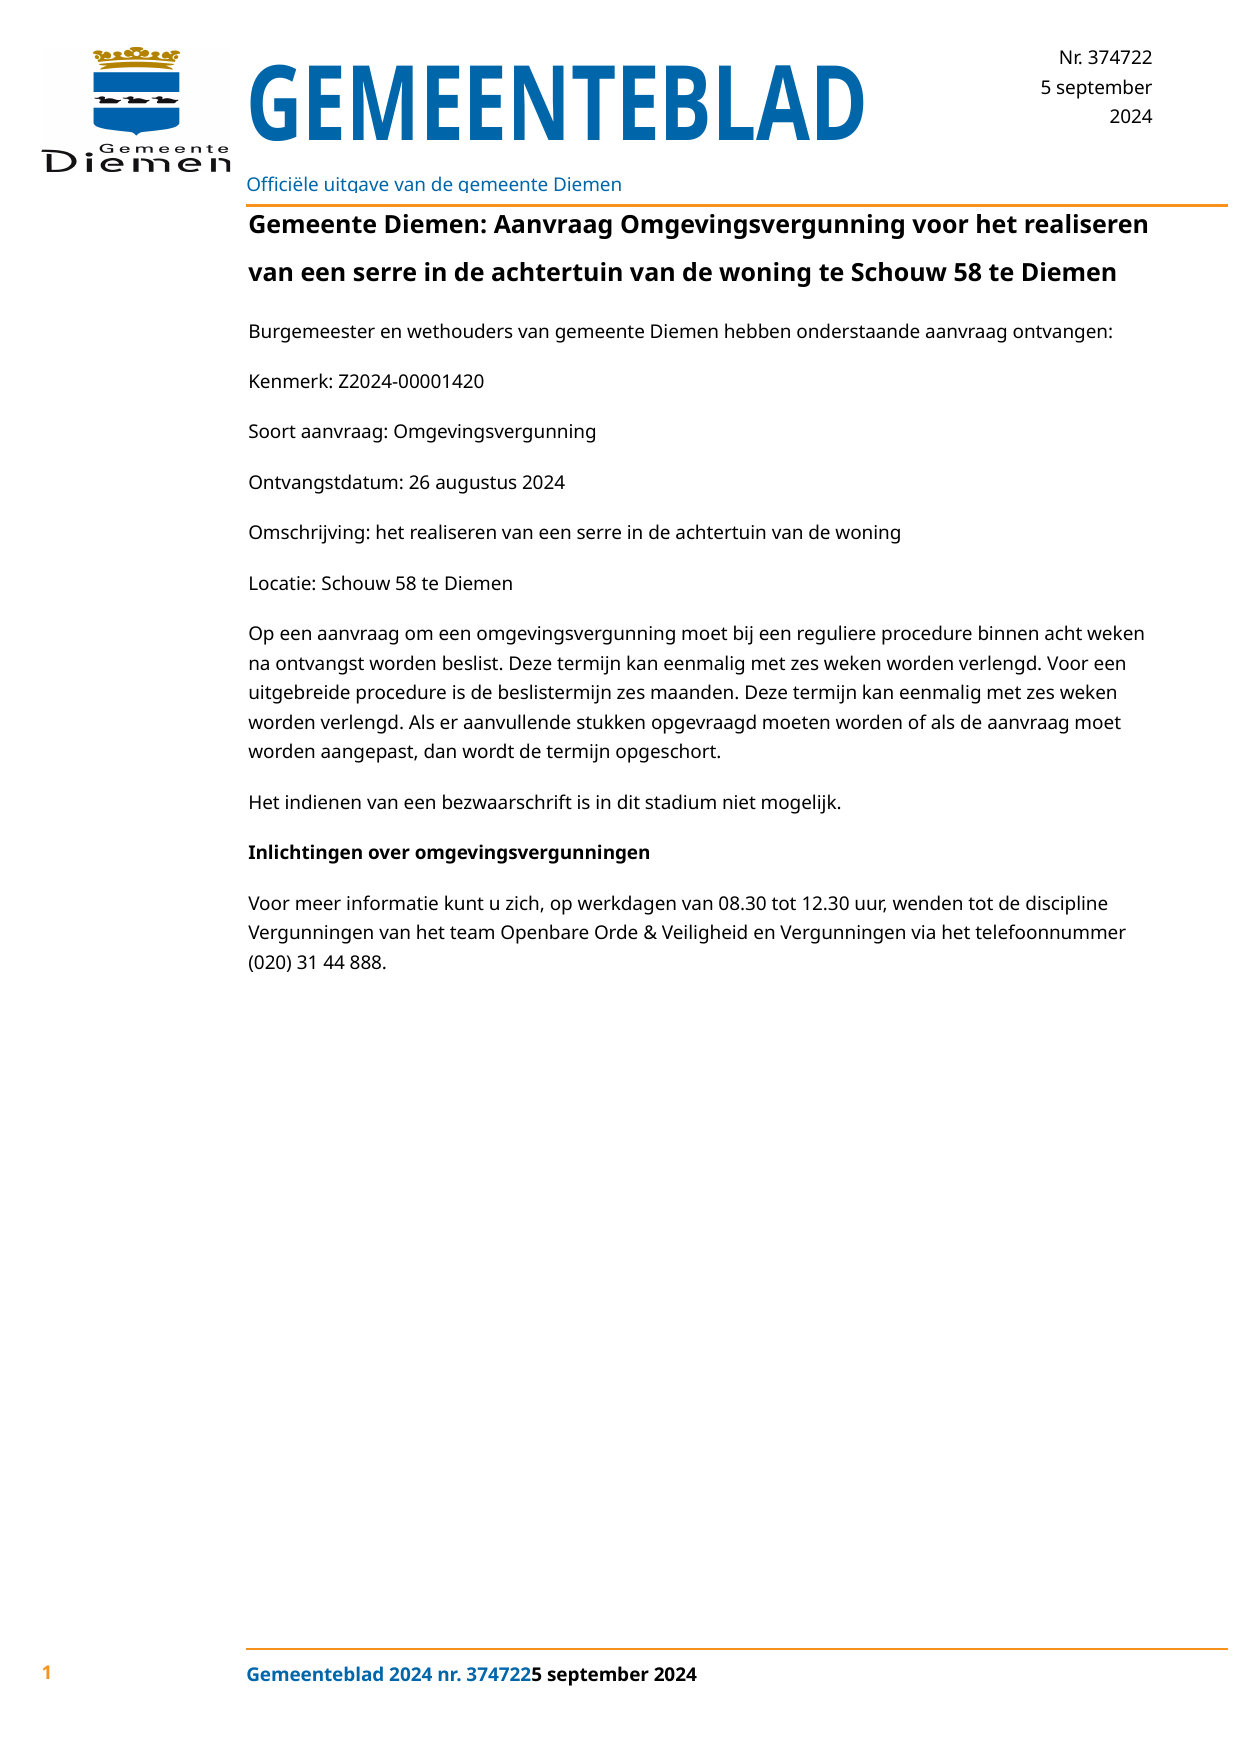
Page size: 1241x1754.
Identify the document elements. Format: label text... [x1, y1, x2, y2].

text Voor meer informatie kunt u zich, op werkdagen van 08.30 tot 12.30 uur, wenden tot de discipline Vergunningen van het team Openbare Orde & Veiligheid en Vergunningen via het telefoonnummer (020) 31 44 888. [248, 890, 1152, 975]
text Het indienen van een bezwaarschrift is in dit stadium niet mogelijk. [248, 789, 1152, 815]
text Kenmerk: Z2024-00001420 [248, 368, 1152, 394]
text Op een aanvraag om een omgevingsvergunning moet bij een reguliere procedure binnen acht weken na ontvangst worden beslist. Deze termijn kan eenmalig met zes weken worden verlengd. Voor een uitgebreide procedure is de beslistermijn zes maanden. Deze termijn kan eenmalig met zes weken worden verlengd. Als er aanvullende stukken opgevraagd moeten worden of als de aanvraag moet worden aangepast, dan wordt de termijn opgeschort. [248, 620, 1152, 764]
text Gemeente Diemen: Aanvraag Omgevingsvergunning voor het realiseren van een serre in de achtertuin van de woning te Schouw 58 te Diemen [248, 207, 1152, 288]
text Omschrijving: het realiseren van een serre in de achtertuin van de woning [248, 519, 1152, 545]
text Ontvangstdatum: 26 augustus 2024 [248, 469, 1152, 495]
text Inlichtingen over omgevingsvergunningen [248, 839, 1152, 865]
picture [41, 47, 231, 172]
text Locatie: Schouw 58 te Diemen [248, 570, 1152, 596]
text Soort aanvraag: Omgevingsvergunning [248, 419, 1152, 444]
text Burgemeester en wethouders van gemeente Diemen hebben onderstaande aanvraag ontvangen: [248, 318, 1152, 344]
